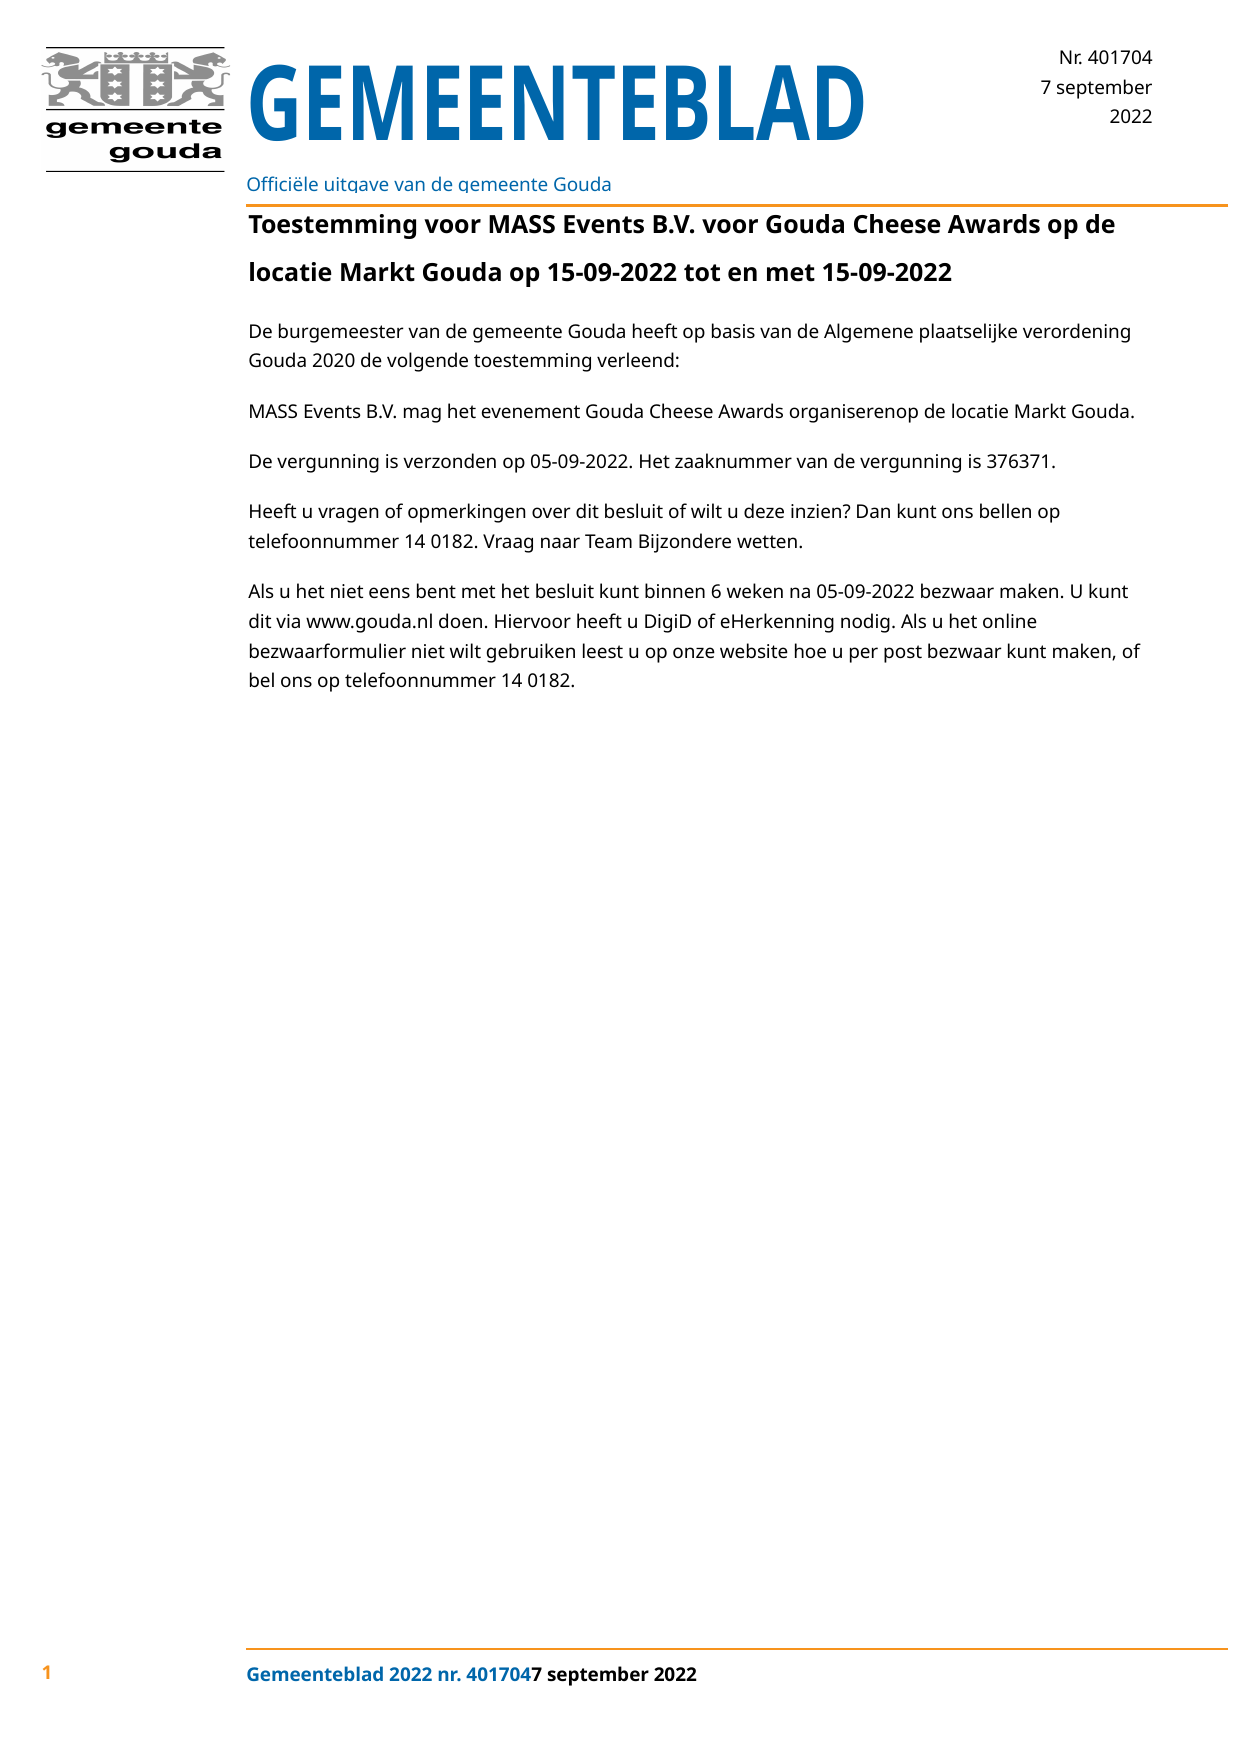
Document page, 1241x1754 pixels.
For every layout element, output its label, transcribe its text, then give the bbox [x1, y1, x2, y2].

text MASS Events B.V. mag het evenement Gouda Cheese Awards organiserenop de locatie Markt Gouda. [248, 398, 1152, 424]
text Toestemming voor MASS Events B.V. voor Gouda Cheese Awards op de locatie Markt Gouda op 15-09-2022 tot en met 15-09-2022 [248, 207, 1152, 288]
text De burgemeester van de gemeente Gouda heeft op basis van de Algemene plaatselijke verordening Gouda 2020 de volgende toestemming verleend: [248, 318, 1152, 373]
text Als u het niet eens bent met het besluit kunt binnen 6 weken na 05-09-2022 bezwaar maken. U kunt dit via www.gouda.nl doen. Hiervoor heeft u DigiD of eHerkenning nodig. Als u het online bezwaarformulier niet wilt gebruiken leest u op onze website hoe u per post bezwaar kunt maken, of bel ons op telefoonnummer 14 0182. [248, 579, 1152, 693]
text De vergunning is verzonden op 05-09-2022. Het zaaknummer van de vergunning is 376371. [248, 448, 1152, 474]
picture [41, 47, 231, 172]
text Heeft u vragen of opmerkingen over dit besluit of wilt u deze inzien? Dan kunt ons bellen op telefoonnummer 14 0182. Vraag naar Team Bijzondere wetten. [248, 499, 1152, 554]
